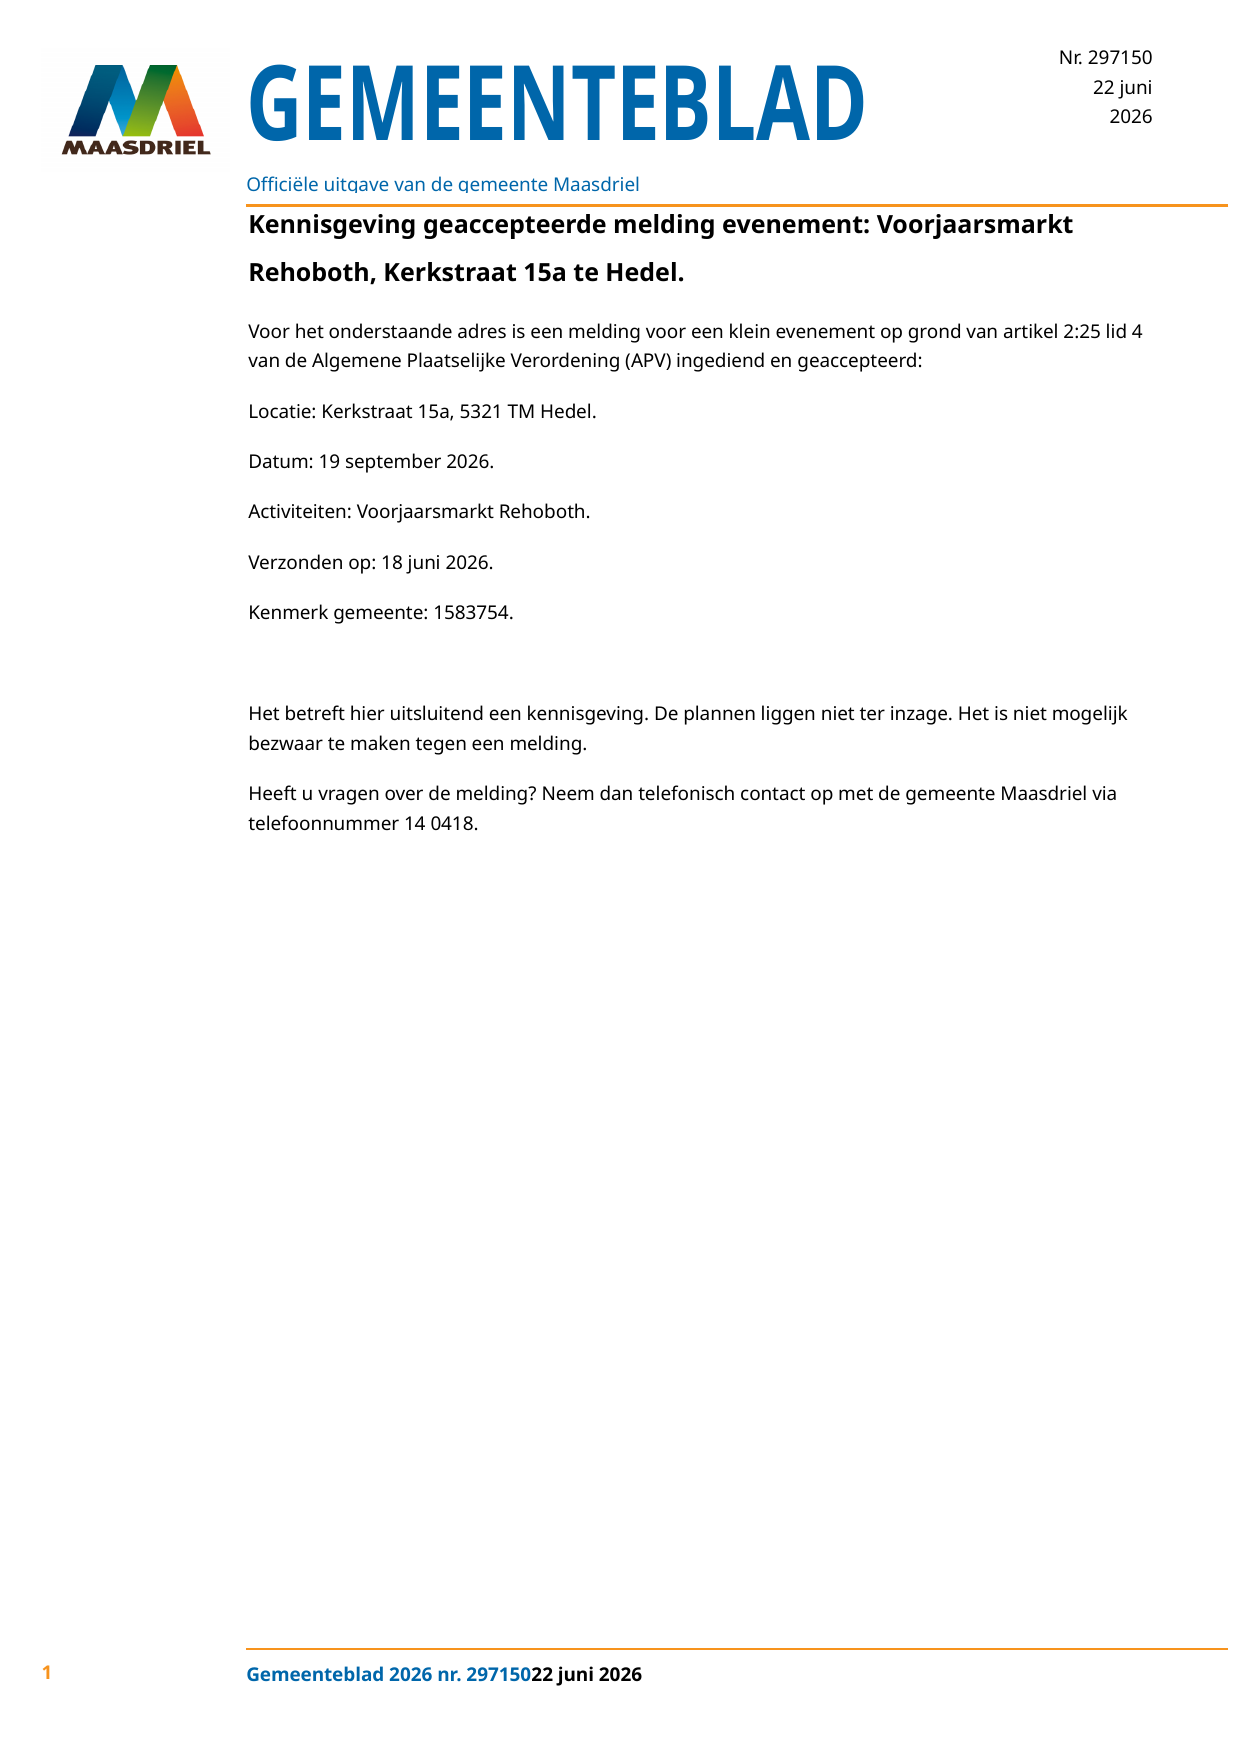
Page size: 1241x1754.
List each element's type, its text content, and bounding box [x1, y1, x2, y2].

text Kenmerk gemeente: 1583754. [248, 599, 1152, 625]
picture [41, 47, 231, 172]
text Datum: 19 september 2026. [248, 448, 1152, 474]
text Locatie: Kerkstraat 15a, 5321 TM Hedel. [248, 398, 1152, 424]
text Het betreft hier uitsluitend een kennisgeving. De plannen liggen niet ter inzage. Het is niet mogelijk bezwaar te maken tegen een melding. [248, 700, 1152, 756]
text Verzonden op: 18 juni 2026. [248, 549, 1152, 575]
text Voor het onderstaande adres is een melding voor een klein evenement op grond van artikel 2:25 lid 4 van de Algemene Plaatselijke Verordening (APV) ingediend en geaccepteerd: [248, 318, 1152, 373]
text Activiteiten: Voorjaarsmarkt Rehoboth. [248, 499, 1152, 524]
text Heeft u vragen over de melding? Neem dan telefonisch contact op met de gemeente Maasdriel via telefoonnummer 14 0418. [248, 780, 1152, 836]
text Kennisgeving geaccepteerde melding evenement: Voorjaarsmarkt Rehoboth, Kerkstraat 15a te Hedel. [248, 207, 1152, 288]
